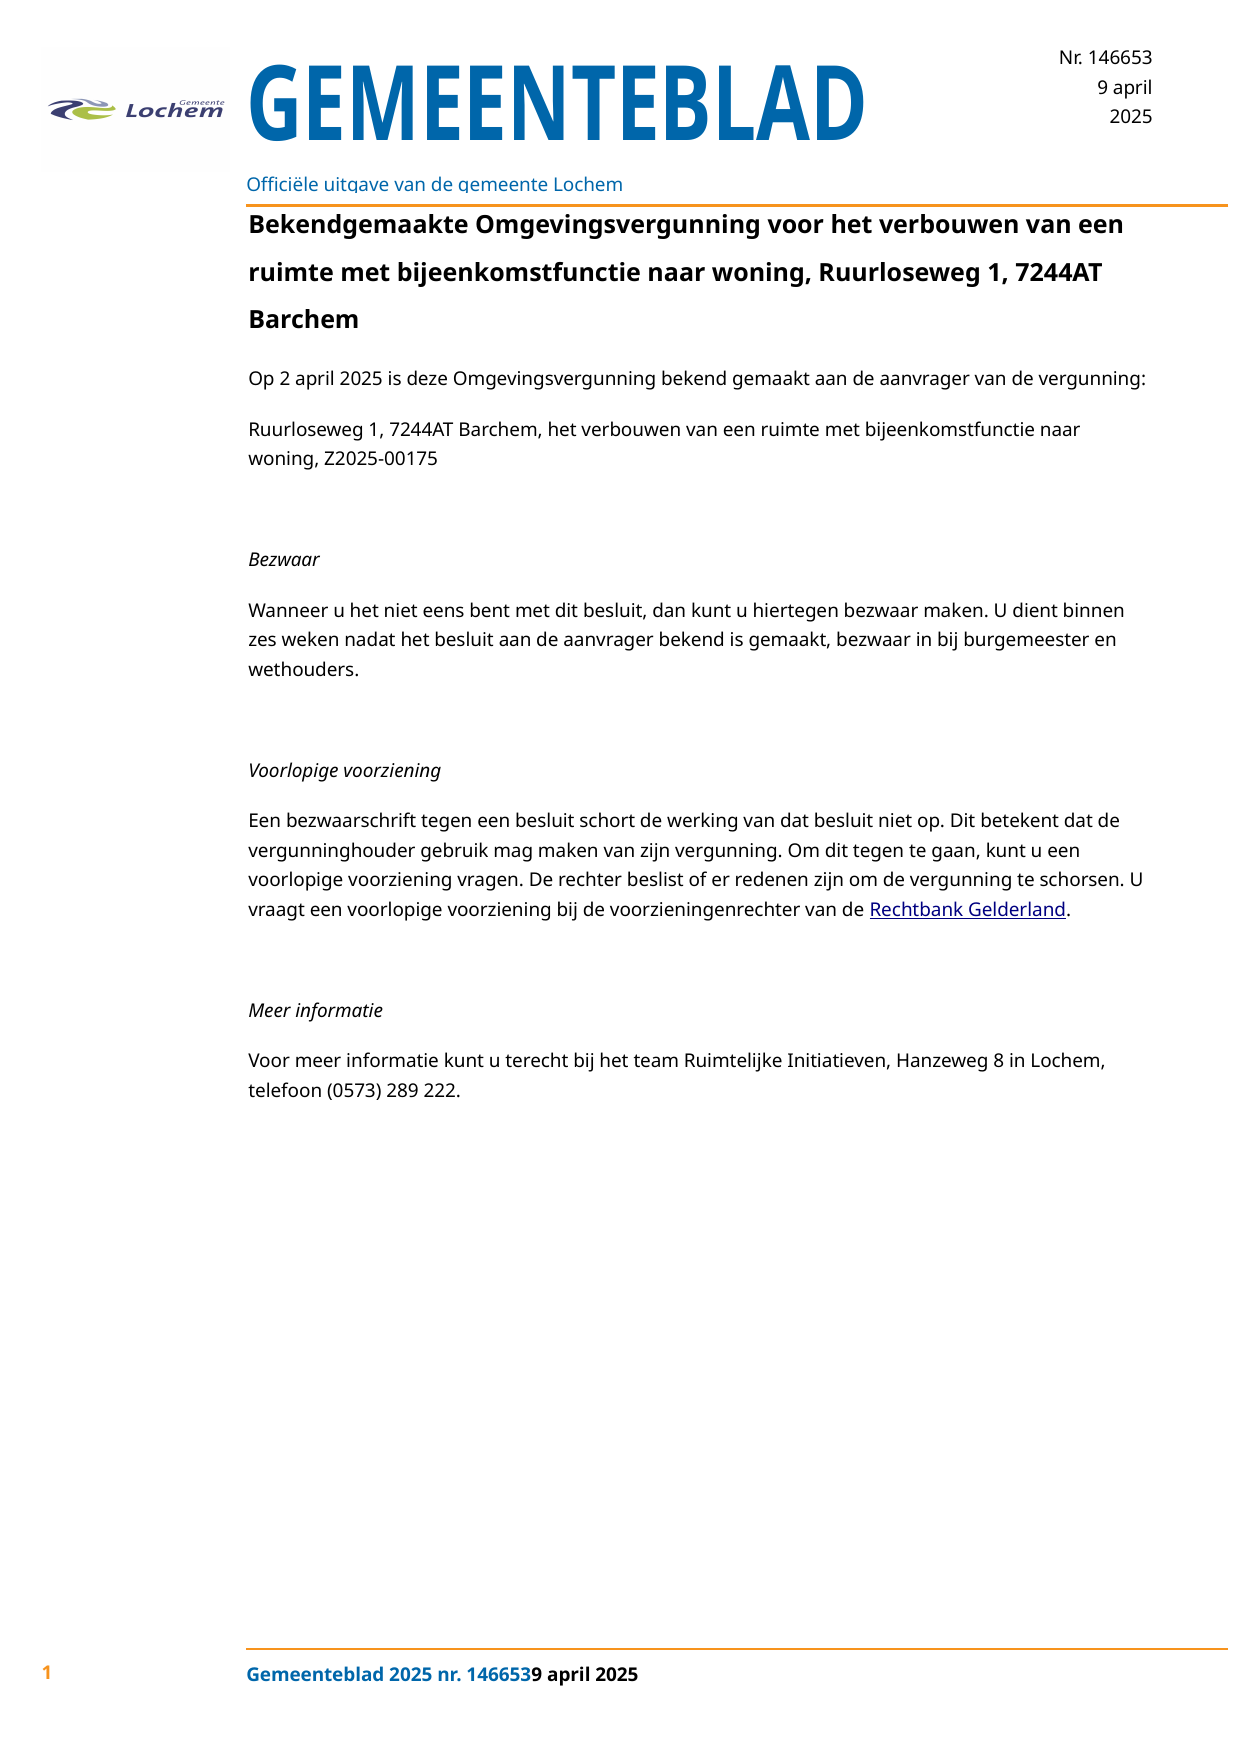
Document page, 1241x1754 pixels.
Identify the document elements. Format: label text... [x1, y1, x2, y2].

text Meer informatie [248, 997, 1152, 1022]
text Bezwaar [248, 546, 1152, 572]
text Voor meer informatie kunt u terecht bij het team Ruimtelijke Initiatieven, Hanzeweg 8 in Lochem, telefoon (0573) 289 222. [248, 1047, 1152, 1102]
text Op 2 april 2025 is deze Omgevingsvergunning bekend gemaakt aan de aanvrager van de vergunning: [248, 366, 1152, 391]
text Voorlopige voorziening [248, 757, 1152, 782]
picture [41, 47, 231, 172]
text Wanneer u het niet eens bent met dit besluit, dan kunt u hiertegen bezwaar maken. U dient binnen zes weken nadat het besluit aan de aanvrager bekend is gemaakt, bezwaar in bij burgemeester en wethouders. [248, 597, 1152, 682]
text Een bezwaarschrift tegen een besluit schort de werking van dat besluit niet op. Dit betekent dat de vergunninghouder gebruik mag maken van zijn vergunning. Om dit tegen te gaan, kunt u een voorlopige voorziening vragen. De rechter beslist of er redenen zijn om de vergunning te schorsen. U vraagt een voorlopige voorziening bij de voorzieningenrechter van de Rechtbank Gelderland. [248, 807, 1152, 922]
text Ruurloseweg 1, 7244AT Barchem, het verbouwen van een ruimte met bijeenkomstfunctie naar woning, Z2025-00175 [248, 416, 1152, 471]
text Bekendgemaakte Omgevingsvergunning voor het verbouwen van een ruimte met bijeenkomstfunctie naar woning, Ruurloseweg 1, 7244AT Barchem [248, 207, 1152, 336]
